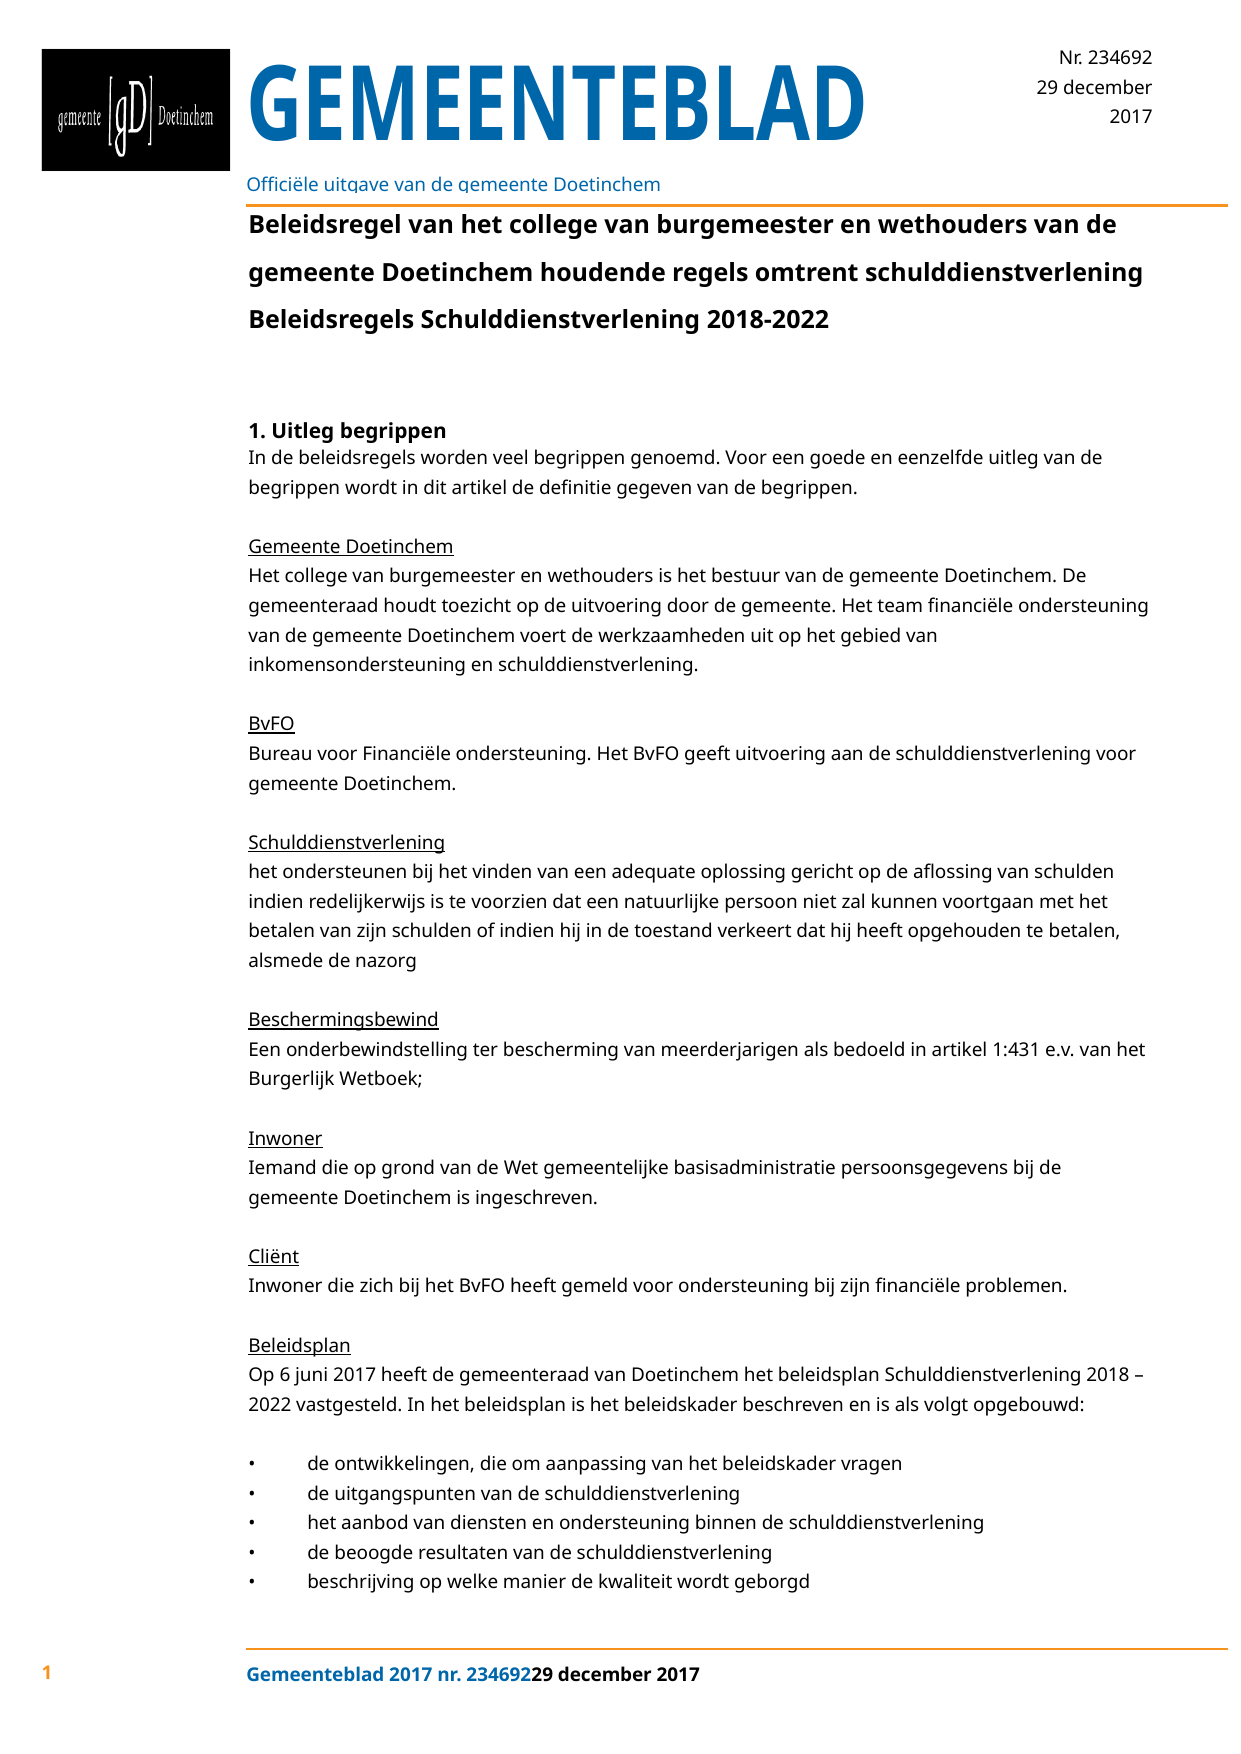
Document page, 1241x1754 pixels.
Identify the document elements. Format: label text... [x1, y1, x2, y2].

text 1. Uitleg begrippen [248, 416, 1152, 444]
text Een onderbewindstelling ter bescherming van meerderjarigen als bedoeld in artikel 1:431 e.v. van het Burgerlijk Wetboek; [248, 1036, 1152, 1091]
list de ontwikkelingen, die om aanpassing van het beleidskader vragen [248, 1450, 1152, 1476]
text Op 6 juni 2017 heeft de gemeenteraad van Doetinchem het beleidsplan Schulddienstverlening 2018 – 2022 vastgesteld. In het beleidsplan is het beleidskader beschreven en is als volgt opgebouwd: [248, 1361, 1152, 1417]
text Beleidsplan [248, 1332, 1152, 1358]
list de beoogde resultaten van de schulddienstverlening [248, 1539, 1152, 1565]
text Beschermingsbewind [248, 1006, 1152, 1032]
text Beleidsregel van het college van burgemeester en wethouders van de gemeente Doetinchem houdende regels omtrent schulddienstverlening Beleidsregels Schulddienstverlening 2018-2022 [248, 207, 1152, 336]
text Bureau voor Financiële ondersteuning. Het BvFO geeft uitvoering aan de schulddienstverlening voor gemeente Doetinchem. [248, 740, 1152, 796]
text Schulddienstverlening [248, 829, 1152, 855]
text Het college van burgemeester en wethouders is het bestuur van de gemeente Doetinchem. De gemeenteraad houdt toezicht op de uitvoering door de gemeente. Het team financiële ondersteuning van de gemeente Doetinchem voert de werkzaamheden uit op het gebied van inkomensondersteuning en schulddienstverlening. [248, 563, 1152, 677]
text BvFO [248, 711, 1152, 736]
text Inwoner [248, 1125, 1152, 1151]
text Gemeente Doetinchem [248, 533, 1152, 559]
list het aanbod van diensten en ondersteuning binnen de schulddienstverlening [248, 1509, 1152, 1535]
picture [41, 47, 231, 172]
text In de beleidsregels worden veel begrippen genoemd. Voor een goede en eenzelfde uitleg van de begrippen wordt in dit artikel de definitie gegeven van de begrippen. [248, 444, 1152, 500]
text Iemand die op grond van de Wet gemeentelijke basisadministratie persoonsgegevens bij de gemeente Doetinchem is ingeschreven. [248, 1154, 1152, 1210]
text Cliënt [248, 1243, 1152, 1269]
text Inwoner die zich bij het BvFO heeft gemeld voor ondersteuning bij zijn financiële problemen. [248, 1273, 1152, 1298]
list beschrijving op welke manier de kwaliteit wordt geborgd [248, 1568, 1152, 1594]
text het ondersteunen bij het vinden van een adequate oplossing gericht op de aflossing van schulden indien redelijkerwijs is te voorzien dat een natuurlijke persoon niet zal kunnen voortgaan met het betalen van zijn schulden of indien hij in de toestand verkeert dat hij heeft opgehouden te betalen, alsmede de nazorg [248, 858, 1152, 973]
list de uitgangspunten van de schulddienstverlening [248, 1480, 1152, 1506]
